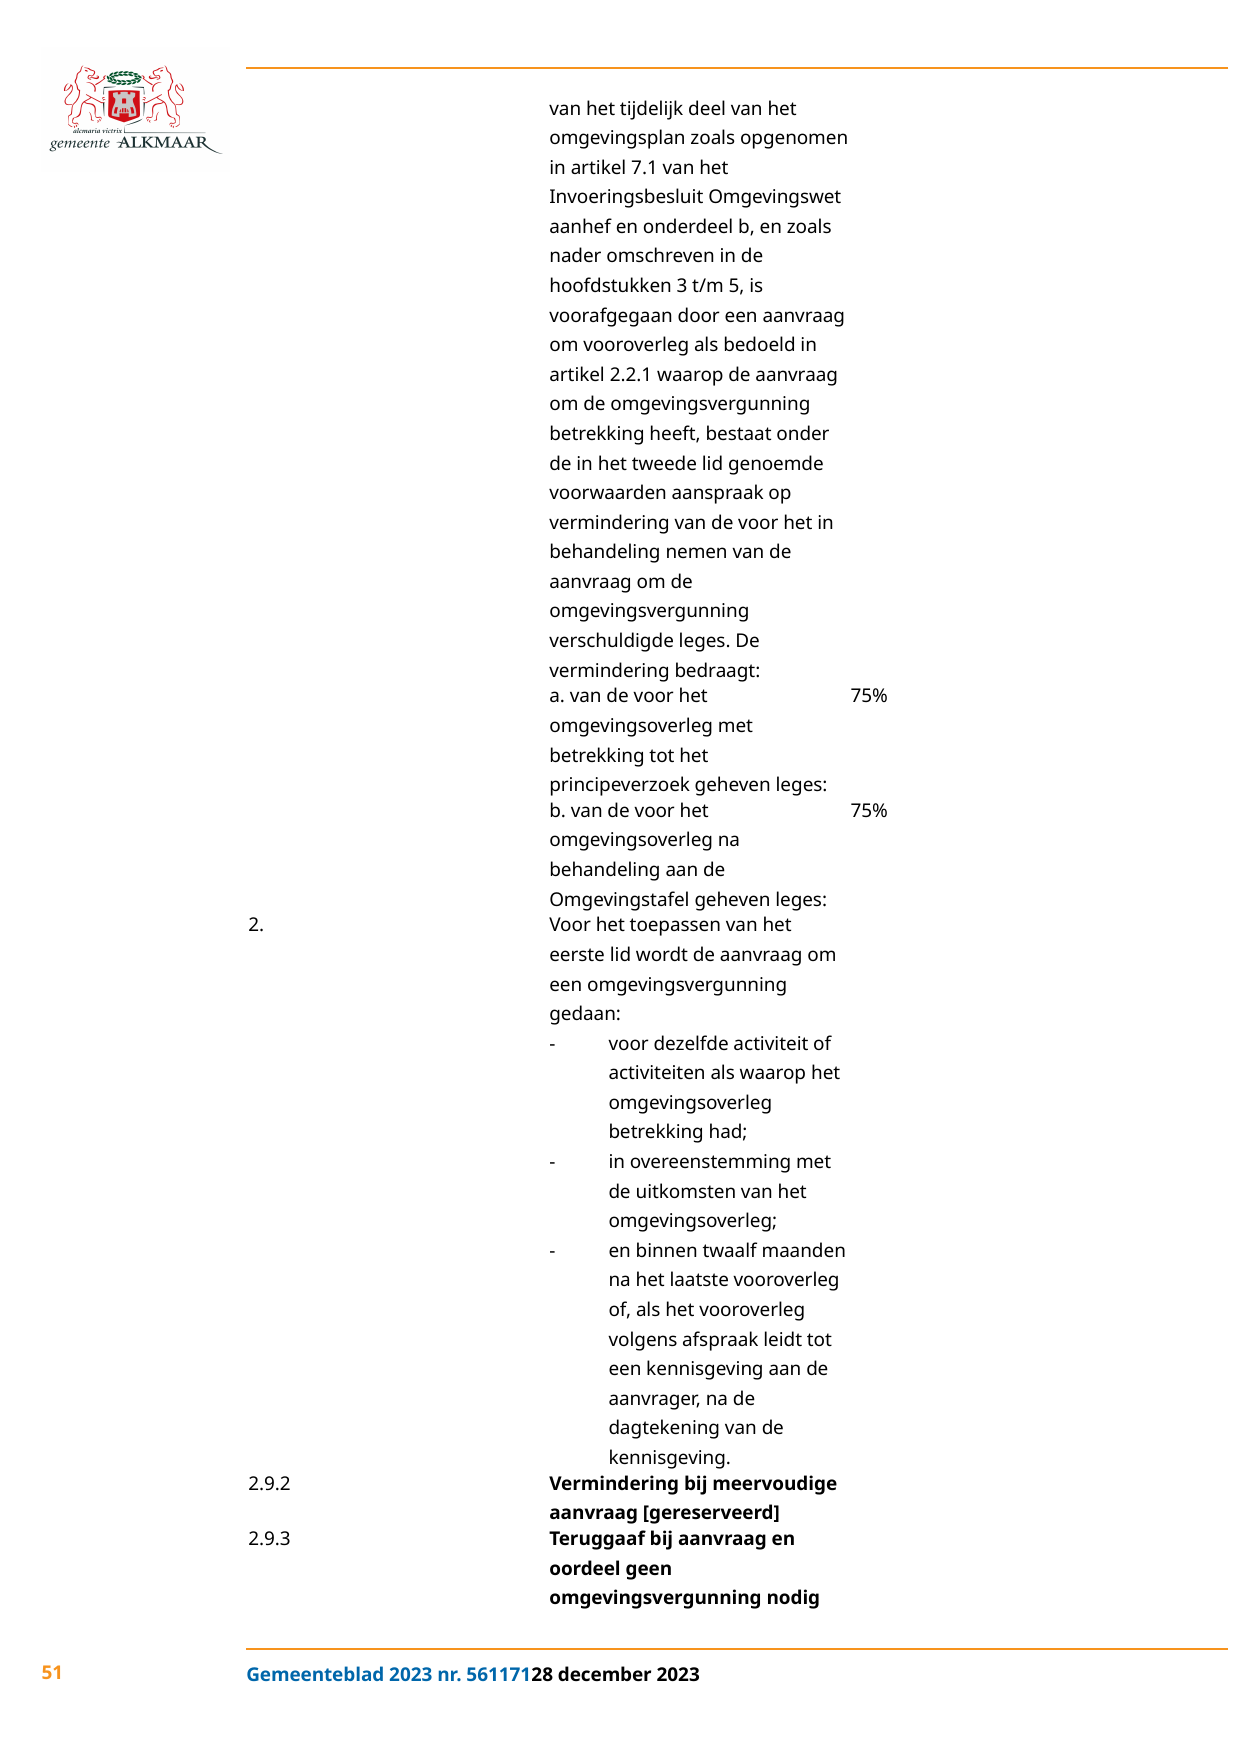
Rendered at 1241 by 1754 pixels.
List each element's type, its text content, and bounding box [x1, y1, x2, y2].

table_cell 2.9.3 [248, 1525, 549, 1610]
table_cell 2.9.2 [248, 1470, 549, 1525]
table_cell van het tijdelijk deel van het omgevingsplan zoals opgenomen in artikel 7.1 van het Invoeringsbesluit Omgevingswet aanhef en onderdeel b, en zoals nader omschreven in de hoofdstukken 3 t/m 5, is voorafgegaan door een aanvraag om vooroverleg als bedoeld in artikel 2.2.1 waarop de aanvraag om de omgevingsvergunning betrekking heeft, bestaat onder de in het tweede lid genoemde voorwaarden aanspraak op vermindering van de voor het in behandeling nemen van de aanvraag om de omgevingsvergunning verschuldigde leges. De vermindering bedraagt: [549, 95, 850, 683]
table_cell Vermindering bij meervoudige aanvraag [gereserveerd] [549, 1470, 850, 1525]
table_cell [248, 95, 549, 683]
table_cell [850, 1470, 1152, 1525]
table_cell 2. [248, 912, 549, 1470]
table_cell b. van de voor het omgevingsoverleg na behandeling aan de Omgevingstafel geheven leges: [549, 797, 850, 912]
table_cell [850, 912, 1152, 1470]
table_cell Teruggaaf bij aanvraag en oordeel geen omgevingsvergunning nodig [549, 1525, 850, 1610]
table_cell 75% [850, 683, 1152, 797]
table_cell [850, 1525, 1152, 1610]
table_cell [850, 95, 1152, 683]
table_cell a. van de voor het omgevingsoverleg met betrekking tot het principeverzoek geheven leges: [549, 683, 850, 797]
picture [41, 47, 231, 172]
table_cell [248, 683, 549, 797]
table_cell 75% [850, 797, 1152, 912]
table_cell [248, 797, 549, 912]
table_cell Voor het toepassen van het eerste lid wordt de aanvraag om een omgevingsvergunning gedaan: voor dezelfde activiteit of activiteiten als waarop het omgevingsoverleg betrekking had; in overeenstemming met de uitkomsten van het omgevingsoverleg; en binnen twaalf maanden na het laatste vooroverleg of, als het vooroverleg volgens afspraak leidt tot een kennisgeving aan de aanvrager, na de dagtekening van de kennisgeving. [549, 912, 850, 1470]
